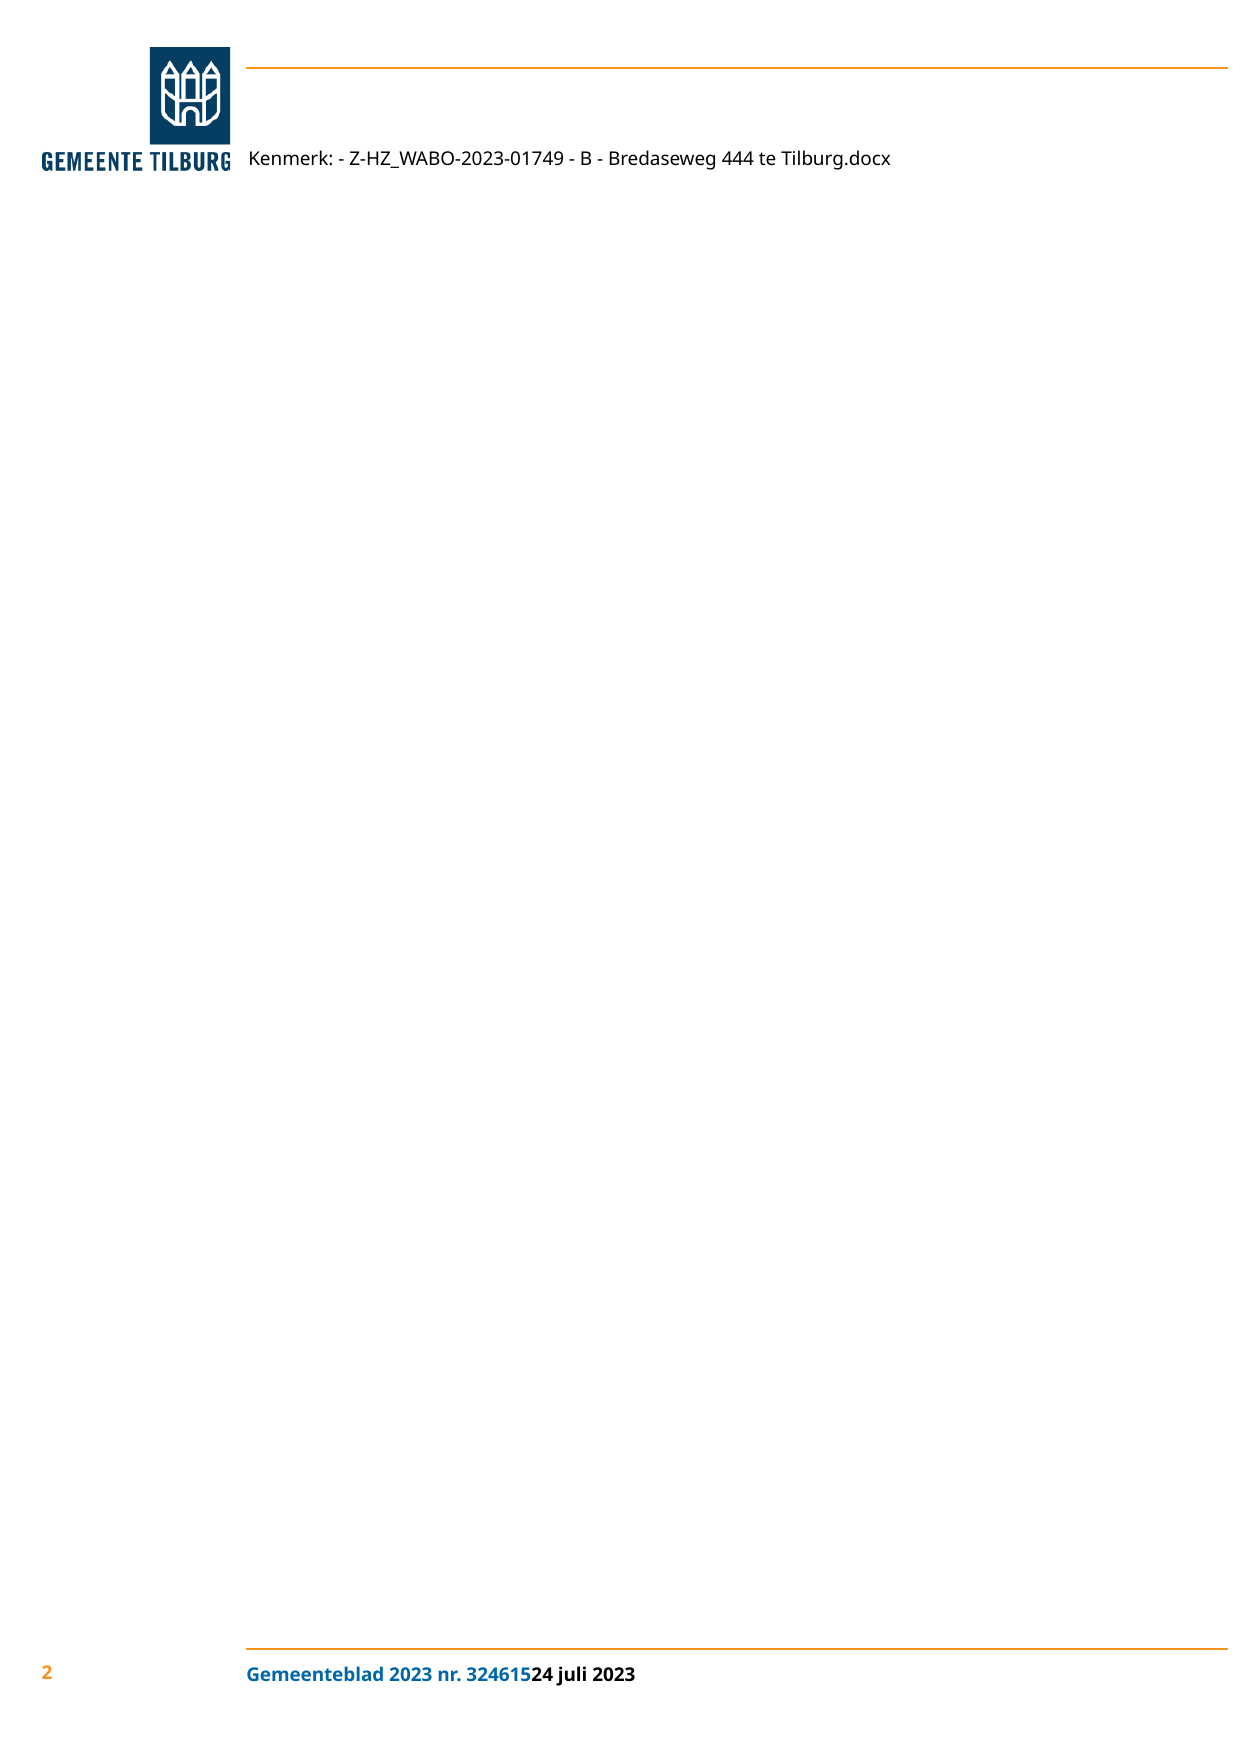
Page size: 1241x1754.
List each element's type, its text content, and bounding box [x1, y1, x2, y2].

text Kenmerk: - Z-HZ_WABO-2023-01749 - B - Bredaseweg 444 te Tilburg.docx [248, 145, 1152, 171]
picture [41, 47, 231, 172]
